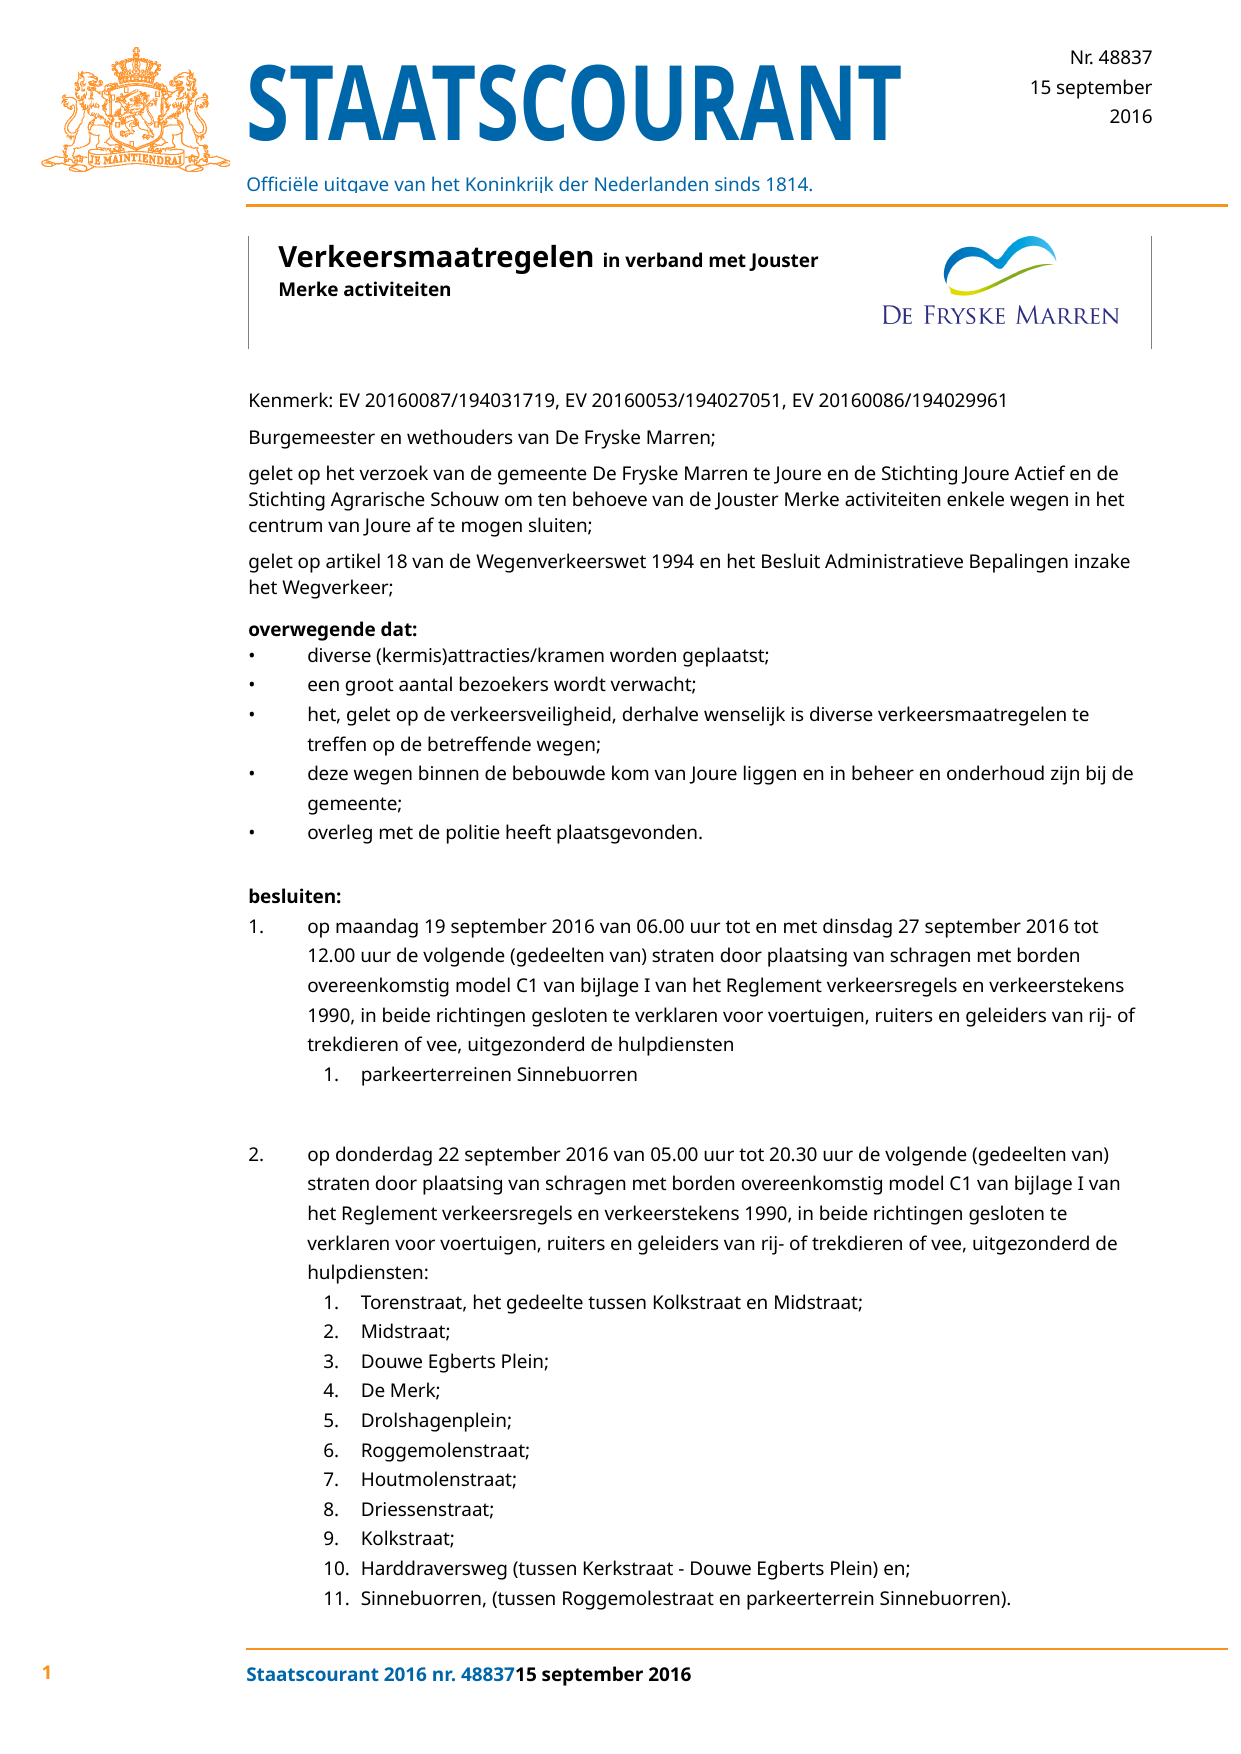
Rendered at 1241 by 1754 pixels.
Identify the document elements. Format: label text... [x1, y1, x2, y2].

list een groot aantal bezoekers wordt verwacht; [248, 672, 1152, 697]
list Harddraversweg (tussen Kerkstraat - Douwe Egberts Plein) en; [323, 1555, 1152, 1581]
table_header Verkeersmaatregelen in verband met Jouster Merke activiteiten [249, 236, 850, 349]
list Driessenstraat; [323, 1496, 1152, 1522]
text gelet op het verzoek van de gemeente De Fryske Marren te Joure en de Stichting Joure Actief en de Stichting Agrarische Schouw om ten behoeve van de Jouster Merke activiteiten enkele wegen in het centrum van Joure af te mogen sluiten; [248, 461, 1152, 538]
picture [882, 236, 1119, 324]
picture [41, 47, 231, 172]
text Burgemeester en wethouders van De Fryske Marren; [248, 424, 1152, 449]
list Midstraat; [323, 1318, 1152, 1344]
list Torenstraat, het gedeelte tussen Kolkstraat en Midstraat; [323, 1289, 1152, 1314]
list Drolshagenplein; [323, 1407, 1152, 1433]
table_header [850, 236, 1151, 349]
text gelet op artikel 18 van de Wegenverkeerswet 1994 en het Besluit Administratieve Bepalingen inzake het Wegverkeer; [248, 549, 1152, 600]
list Kolkstraat; [323, 1526, 1152, 1551]
list Sinnebuorren, (tussen Roggemolestraat en parkeerterrein Sinnebuorren). [323, 1585, 1152, 1610]
list parkeerterreinen Sinnebuorren [323, 1061, 1152, 1087]
list op donderdag 22 september 2016 van 05.00 uur tot 20.30 uur de volgende (gedeelten van) straten door plaatsing van schragen met borden overeenkomstig model C1 van bijlage I van het Reglement verkeersregels en verkeerstekens 1990, in beide richtingen gesloten te verklaren voor voertuigen, ruiters en geleiders van rij- of trekdieren of vee, uitgezonderd de hulpdiensten: [248, 1141, 1152, 1285]
list De Merk; [323, 1378, 1152, 1403]
list op maandag 19 september 2016 van 06.00 uur tot en met dinsdag 27 september 2016 tot 12.00 uur de volgende (gedeelten van) straten door plaatsing van schragen met borden overeenkomstig model C1 van bijlage I van het Reglement verkeersregels en verkeerstekens 1990, in beide richtingen gesloten te verklaren voor voertuigen, ruiters en geleiders van rij- of trekdieren of vee, uitgezonderd de hulpdiensten [248, 913, 1152, 1057]
list Roggemolenstraat; [323, 1437, 1152, 1462]
list Houtmolenstraat; [323, 1466, 1152, 1492]
text Kenmerk: EV 20160087/194031719, EV 20160053/194027051, EV 20160086/194029961 [248, 387, 1152, 413]
list overleg met de politie heeft plaatsgevonden. [248, 819, 1152, 845]
list het, gelet op de verkeersveiligheid, derhalve wenselijk is diverse verkeersmaatregelen te treffen op de betreffende wegen; [248, 701, 1152, 756]
list diverse (kermis)attracties/kramen worden geplaatst; [248, 642, 1152, 668]
list Douwe Egberts Plein; [323, 1348, 1152, 1374]
text overwegende dat: [248, 616, 1152, 642]
list deze wegen binnen de bebouwde kom van Joure liggen en in beheer en onderhoud zijn bij de gemeente; [248, 760, 1152, 816]
text besluiten: [248, 883, 1152, 909]
